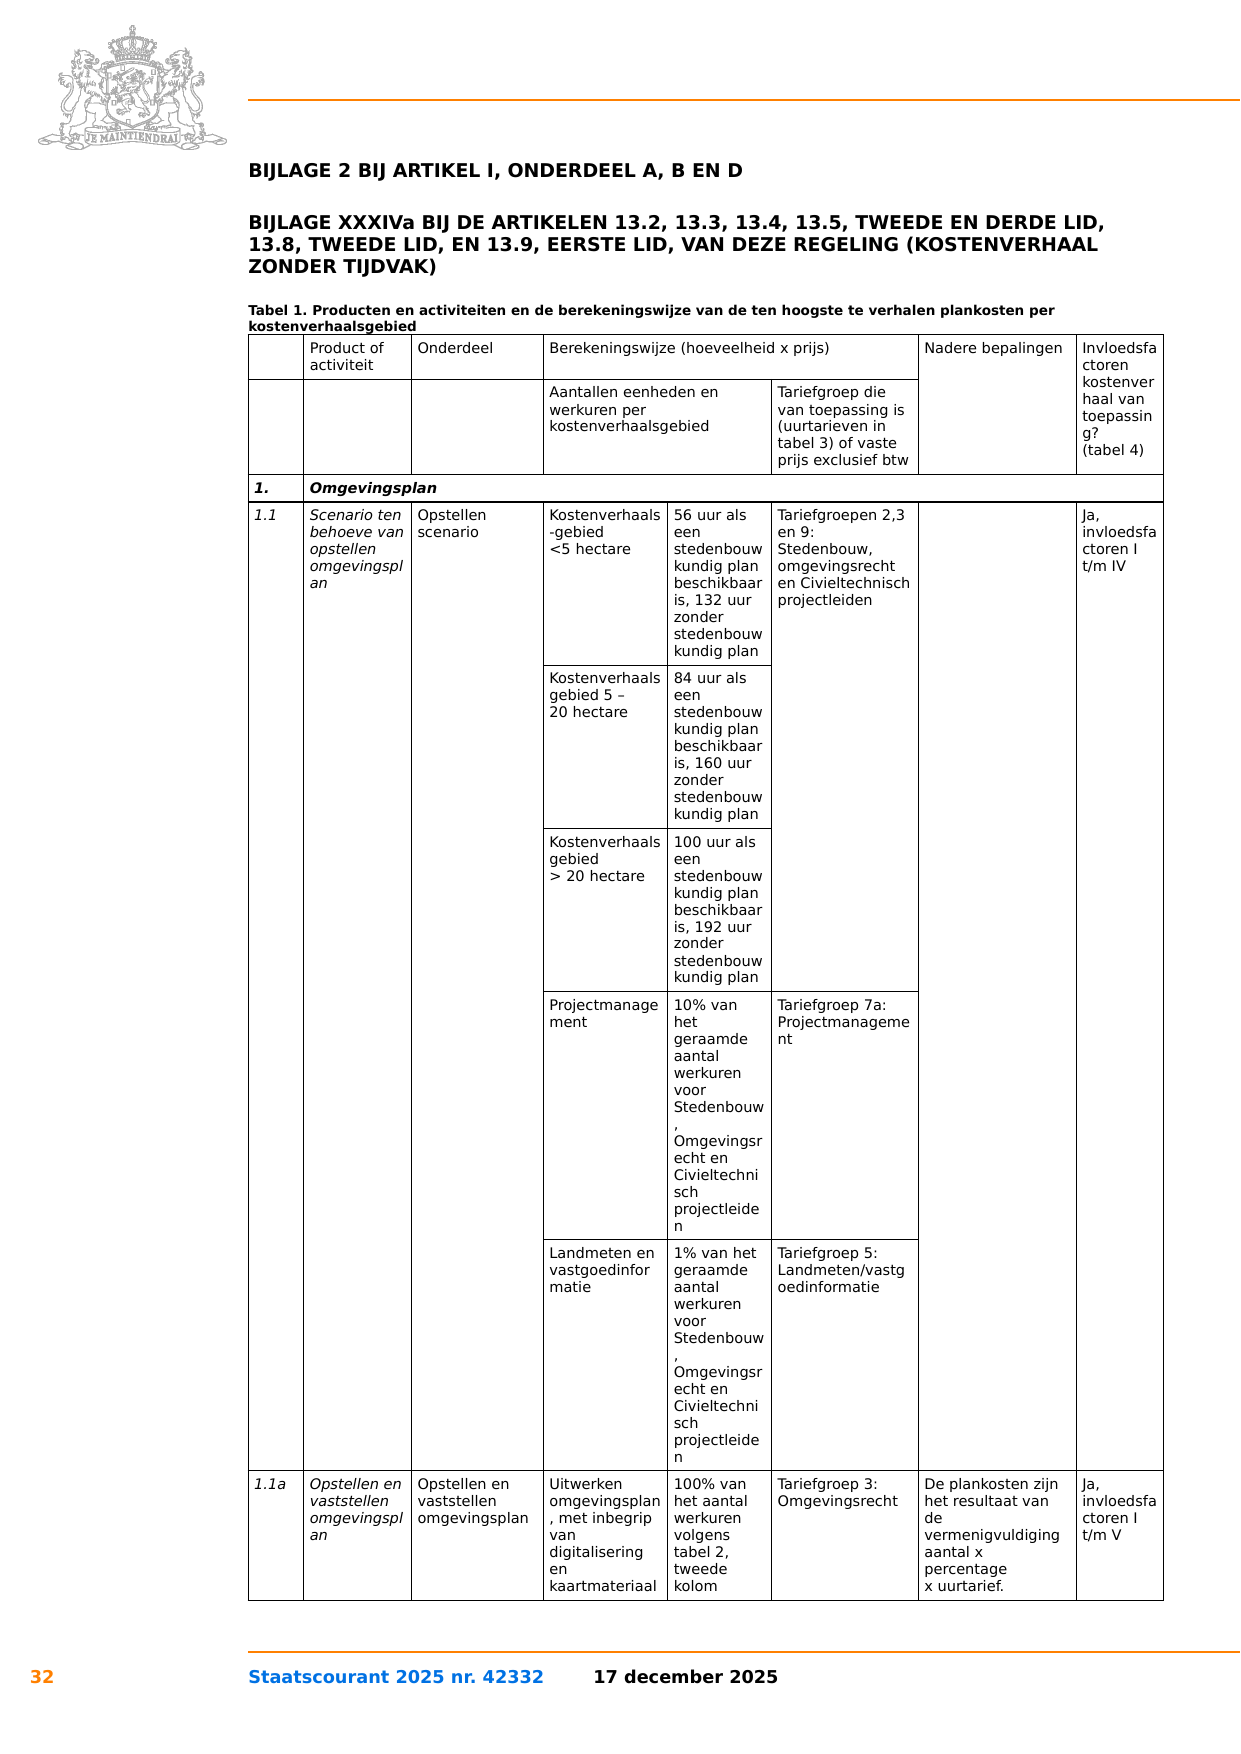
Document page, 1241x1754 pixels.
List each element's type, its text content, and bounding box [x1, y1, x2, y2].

table_cell Ja, invloedsfactoren I t/m V [1077, 1471, 1163, 1599]
table_cell 100% van het aantal werkuren volgens tabel 2, tweede kolom [668, 1471, 771, 1599]
table_cell [249, 335, 303, 379]
table_cell Tariefgroep 3: Omgevingsrecht [772, 1471, 918, 1599]
table_cell 100 uur als een stedenbouwkundig plan beschikbaar is, 192 uur zonder stedenbouwkundig plan [668, 829, 771, 991]
table_cell De plankosten zijn het resultaat van de vermenigvuldiging aantal x percentage x uurtarief. [919, 1471, 1076, 1599]
table_cell 56 uur als een stedenbouwkundig plan beschikbaar is, 132 uur zonder stedenbouwkundig plan [668, 503, 771, 664]
table_cell Tariefgroep 5: Landmeten/vastgoedinformatie [772, 1240, 918, 1470]
table_cell Projectmanagement [544, 992, 667, 1239]
table_cell Opstellen en vaststellen omgevingsplan [412, 1471, 543, 1599]
table_cell Omgevingsplan [304, 475, 1163, 501]
table_cell 84 uur als een stedenbouwkundig plan beschikbaar is, 160 uur zonder stedenbouwkundig plan [668, 666, 771, 828]
table_cell Nadere bepalingen [919, 335, 1076, 474]
table_cell Tariefgroep 7a: Projectmanagement [772, 992, 918, 1239]
table_cell 10% van het geraamde aantal werkuren voor Stedenbouw, Omgevingsrecht en Civieltechnisch projectleiden [668, 992, 771, 1239]
subtitle BIJLAGE XXXIVa BIJ DE ARTIKELEN 13.2, 13.3, 13.4, 13.5, TWEEDE EN DERDE LID, 13.8, TWEEDE LID, EN 13.9, EERSTE LID, VAN DEZE REGELING (KOSTENVERHAAL ZONDER TIJDVAK) [248, 212, 1163, 278]
table_cell Uitwerken omgevingsplan, met inbegrip van digitalisering en kaartmateriaal [544, 1471, 667, 1599]
table_cell Kostenverhaalsgebied 5 – 20 hectare [544, 666, 667, 828]
table_cell Kostenverhaalsgebied > 20 hectare [544, 829, 667, 991]
table_cell [304, 380, 411, 474]
table_cell 1% van het geraamde aantal werkuren voor Stedenbouw, Omgevingsrecht en Civieltechnisch projectleiden [668, 1240, 771, 1470]
table_cell 1. [249, 475, 303, 501]
table_cell Ja, invloedsfactoren I t/m IV [1077, 503, 1163, 1470]
table_cell Berekeningswijze (hoeveelheid x prijs) [544, 335, 918, 379]
table_cell Opstellen scenario [412, 503, 543, 1470]
table_cell [919, 503, 1076, 1470]
table_cell [412, 380, 543, 474]
table_cell Tariefgroepen 2,3 en 9: Stedenbouw, omgevingsrecht en Civieltechnisch projectleiden [772, 503, 918, 991]
table_cell Product of activiteit [304, 335, 411, 379]
subtitle BIJLAGE 2 BIJ ARTIKEL I, ONDERDEEL A, B EN D [248, 160, 1163, 182]
table_cell Aantallen eenheden en werkuren per kostenverhaalsgebied [544, 380, 771, 474]
table_cell Opstellen en vaststellen omgevingsplan [304, 1471, 411, 1599]
table_cell Onderdeel [412, 335, 543, 379]
table_cell Tariefgroep die van toepassing is (uurtarieven in tabel 3) of vaste prijs exclusief btw [772, 380, 918, 474]
table_cell 1.1a [249, 1471, 303, 1599]
table_cell Landmeten en vastgoedinformatie [544, 1240, 667, 1470]
table_cell Invloedsfactoren kostenverhaal van toepassing? (tabel 4) [1077, 335, 1163, 474]
table_cell [249, 380, 303, 474]
table_cell 1.1 [249, 503, 303, 1470]
table_header Tabel 1. Producten en activiteiten en de berekeningswijze van de ten hoogste te verhalen plankosten per kostenverhaalsgebied [248, 303, 1163, 334]
picture [38, 25, 227, 150]
table_cell Kostenverhaals-gebied <5 hectare [544, 503, 667, 664]
table_cell Scenario ten behoeve van opstellen omgevingsplan [304, 503, 411, 1470]
